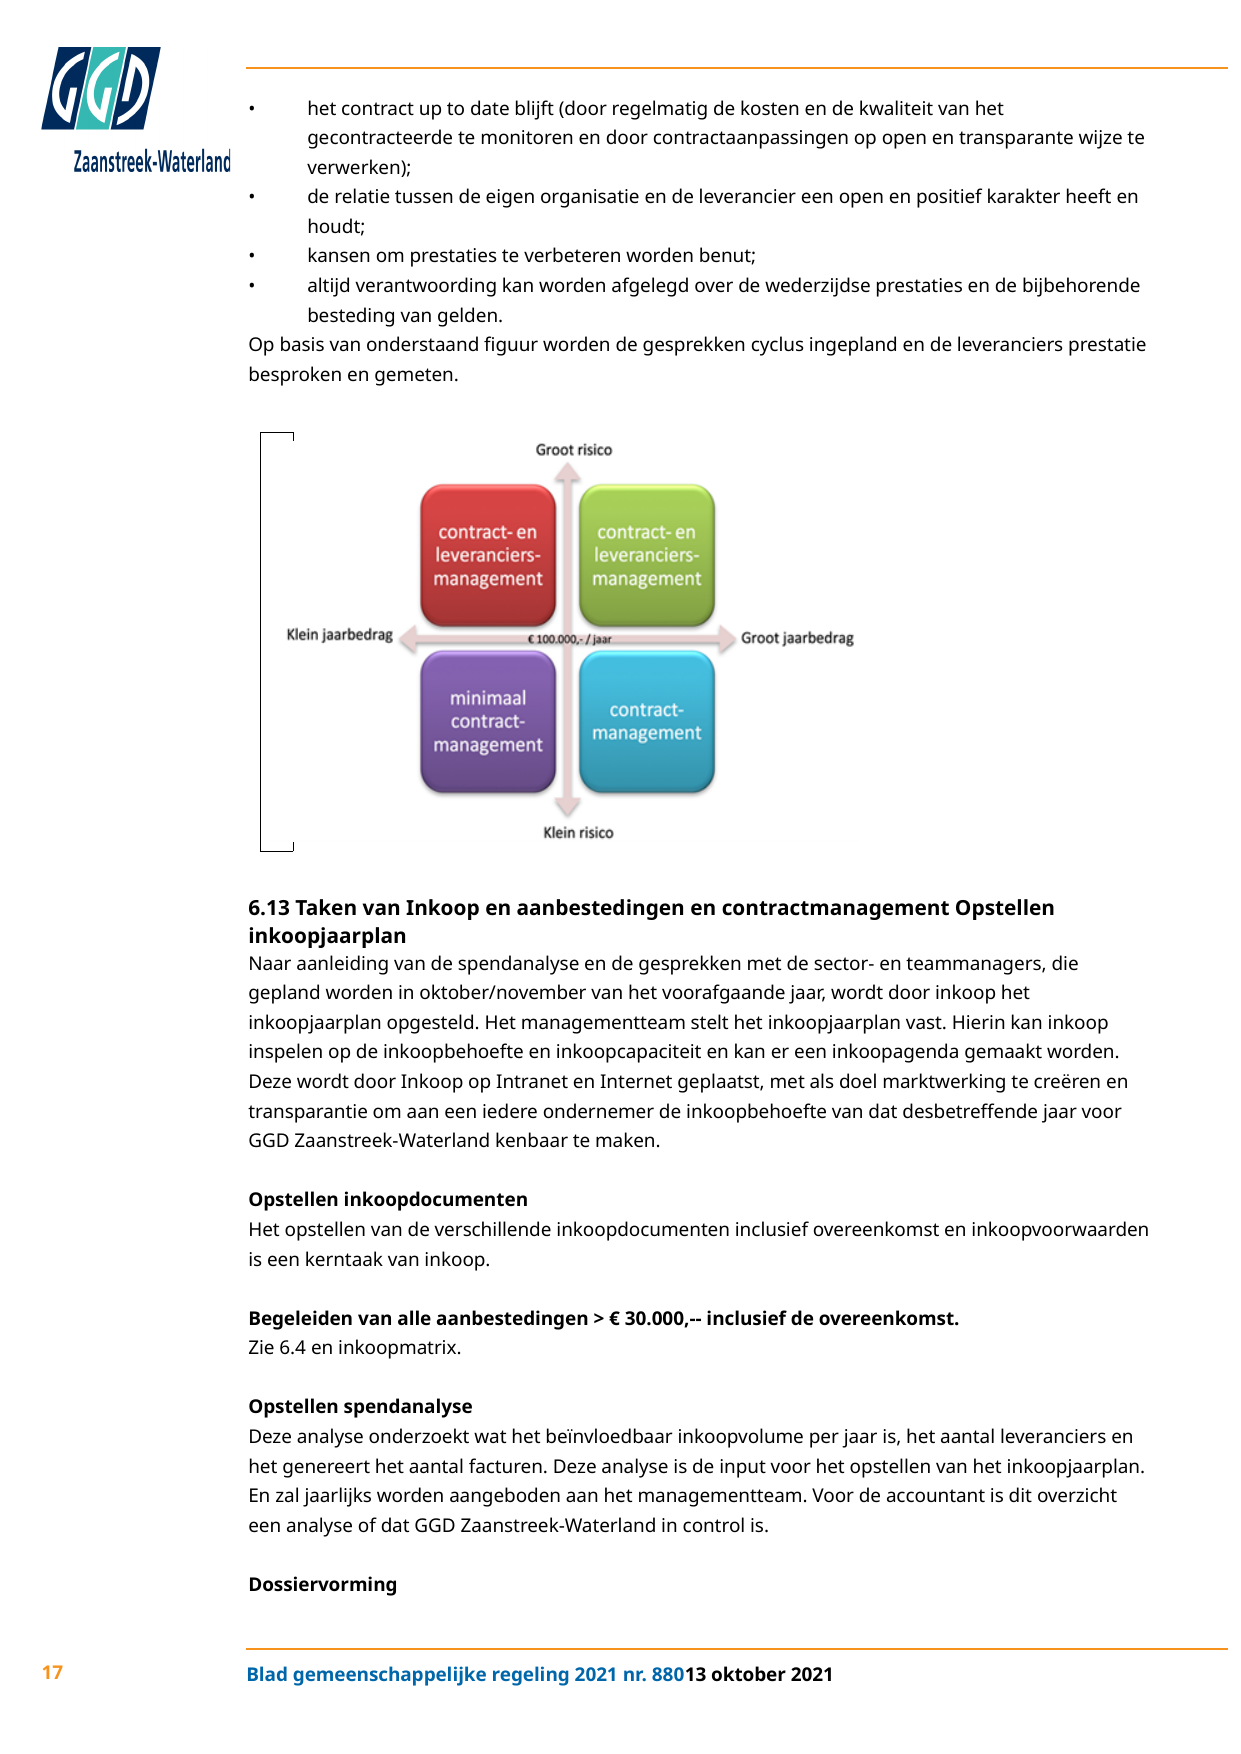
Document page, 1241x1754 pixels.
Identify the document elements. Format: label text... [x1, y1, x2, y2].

text Dossiervorming [248, 1571, 1152, 1597]
picture [41, 47, 231, 172]
text Het opstellen van de verschillende inkoopdocumenten inclusief overeenkomst en inkoopvoorwaarden is een kerntaak van inkoop. [248, 1216, 1152, 1272]
text Zie 6.4 en inkoopmatrix. [248, 1334, 1152, 1360]
text Deze analyse onderzoekt wat het beïnvloedbaar inkoopvolume per jaar is, het aantal leveranciers en het genereert het aantal facturen. Deze analyse is de input voor het opstellen van het inkoopjaarplan. En zal jaarlijks worden aangeboden aan het managementteam. Voor de accountant is dit overzicht een analyse of dat GGD Zaanstreek-Waterland in control is. [248, 1423, 1152, 1538]
text 6.13 Taken van Inkoop en aanbestedingen en contractmanagement Opstellen inkoopjaarplan [248, 893, 1152, 950]
text Opstellen inkoopdocumenten [248, 1187, 1152, 1212]
picture [268, 441, 860, 842]
text Opstellen spendanalyse [248, 1394, 1152, 1419]
text Begeleiden van alle aanbestedingen > € 30.000,-- inclusief de overeenkomst. [248, 1305, 1152, 1331]
list de relatie tussen de eigen organisatie en de leverancier een open en positief karakter heeft en houdt; [248, 183, 1152, 239]
list altijd verantwoording kan worden afgelegd over de wederzijdse prestaties en de bijbehorende besteding van gelden. [248, 272, 1152, 328]
text Naar aanleiding van de spendanalyse en de gesprekken met de sector- en teammanagers, die gepland worden in oktober/november van het voorafgaande jaar, wordt door inkoop het inkoopjaarplan opgesteld. Het managementteam stelt het inkoopjaarplan vast. Hierin kan inkoop inspelen op de inkoopbehoefte en inkoopcapaciteit en kan er een inkoopagenda gemaakt worden. Deze wordt door Inkoop op Intranet en Internet geplaatst, met als doel marktwerking te creëren en transparantie om aan een iedere ondernemer de inkoopbehoefte van dat desbetreffende jaar voor GGD Zaanstreek-Waterland kenbaar te maken. [248, 950, 1152, 1153]
list kansen om prestaties te verbeteren worden benut; [248, 243, 1152, 268]
text Op basis van onderstaand figuur worden de gesprekken cyclus ingepland en de leveranciers prestatie besproken en gemeten. [248, 331, 1152, 387]
list het contract up to date blijft (door regelmatig de kosten en de kwaliteit van het gecontracteerde te monitoren en door contractaanpassingen op open en transparante wijze te verwerken); [248, 95, 1152, 180]
